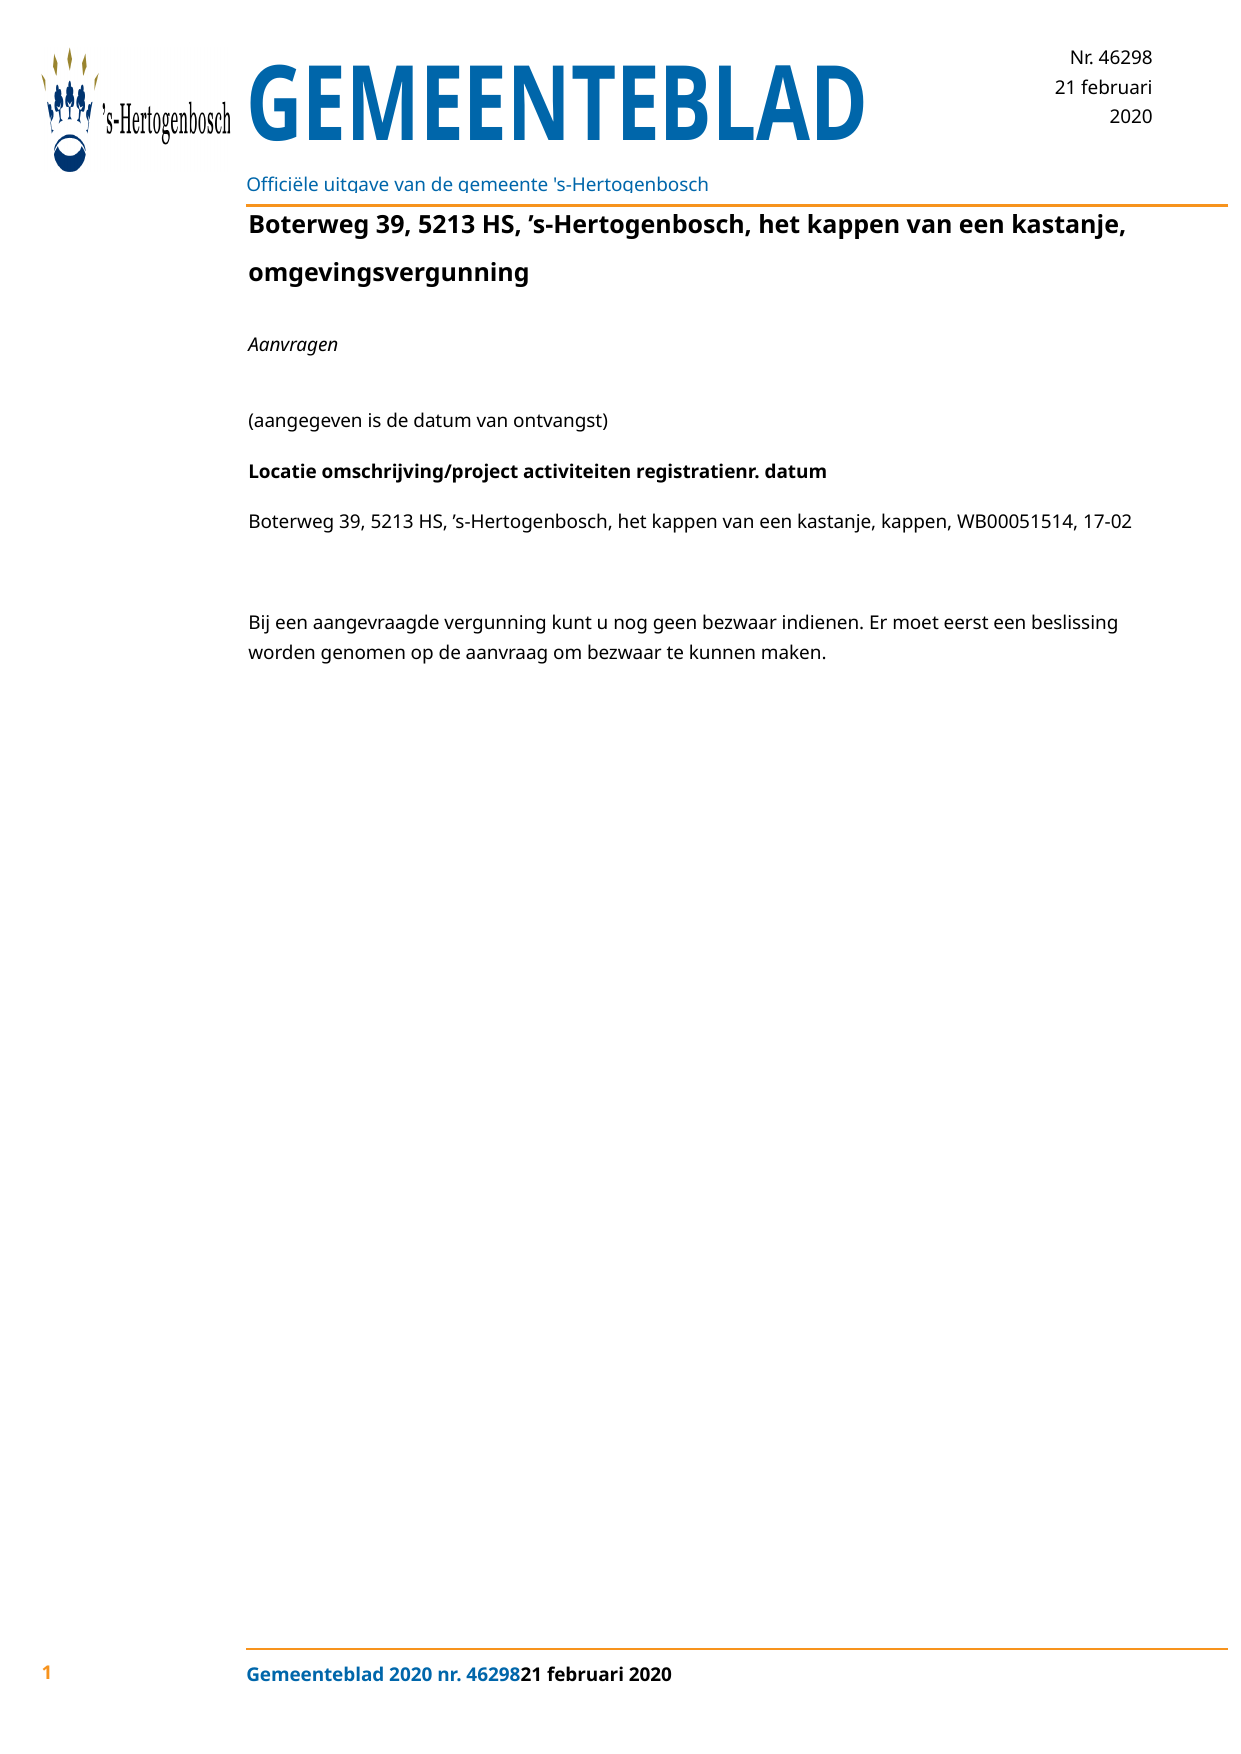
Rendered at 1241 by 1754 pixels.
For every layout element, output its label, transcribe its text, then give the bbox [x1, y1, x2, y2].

text Boterweg 39, 5213 HS, ’s-Hertogenbosch, het kappen van een kastanje, omgevingsvergunning [248, 207, 1152, 288]
text Locatie omschrijving/project activiteiten registratienr. datum [248, 458, 1152, 484]
text (aangegeven is de datum van ontvangst) [248, 408, 1152, 433]
text Aanvragen [248, 331, 1152, 357]
text Bij een aangevraagde vergunning kunt u nog geen bezwaar indienen. Er moet eerst een beslissing worden genomen op de aanvraag om bezwaar te kunnen maken. [248, 609, 1152, 664]
text Boterweg 39, 5213 HS, ’s-Hertogenbosch, het kappen van een kastanje, kappen, WB00051514, 17-02 [248, 508, 1152, 534]
picture [41, 47, 231, 172]
